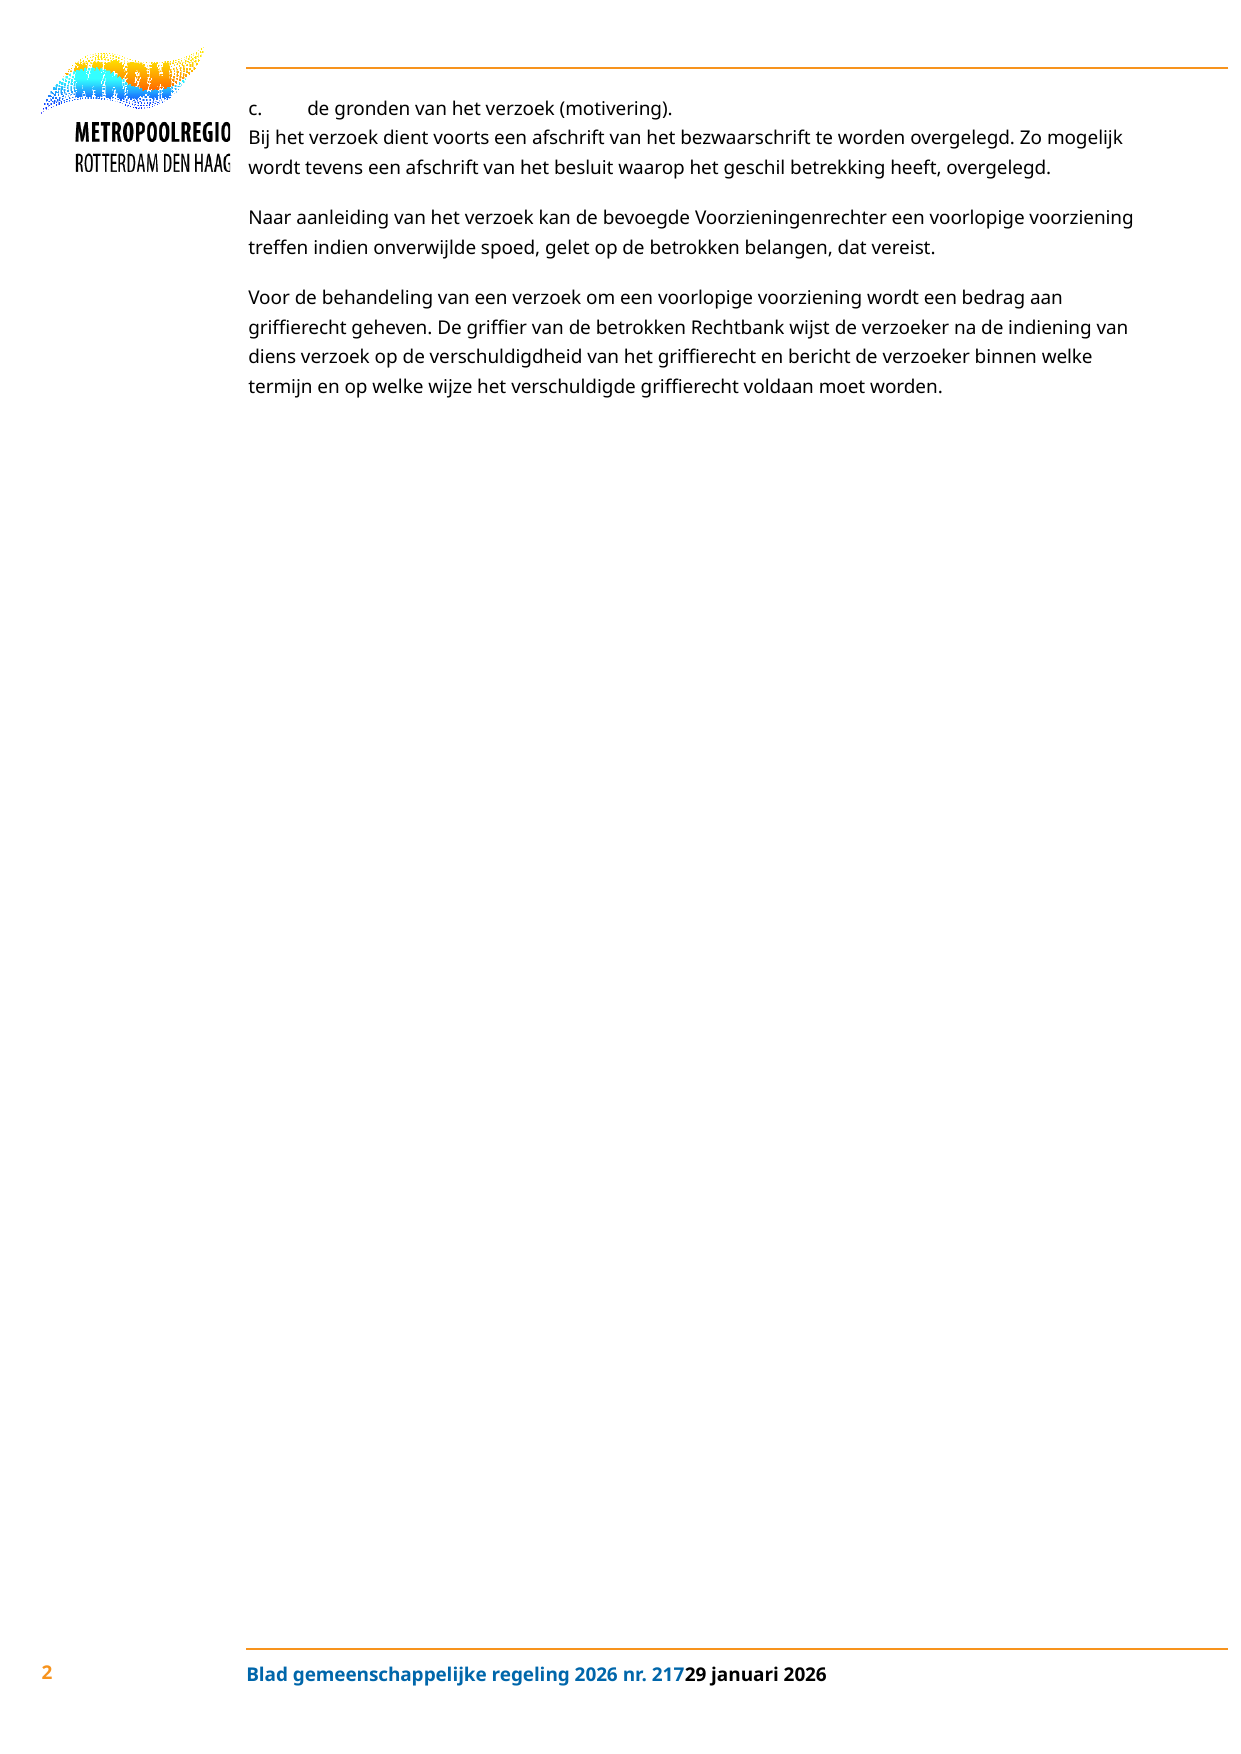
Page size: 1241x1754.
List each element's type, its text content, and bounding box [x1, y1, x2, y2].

list de gronden van het verzoek (motivering). [248, 95, 1152, 121]
picture [41, 47, 231, 172]
text Voor de behandeling van een verzoek om een voorlopige voorziening wordt een bedrag aan griffierecht geheven. De griffier van de betrokken Rechtbank wijst de verzoeker na de indiening van diens verzoek op de verschuldigdheid van het griffierecht en bericht de verzoeker binnen welke termijn en op welke wijze het verschuldigde griffierecht voldaan moet worden. [248, 284, 1152, 399]
text Naar aanleiding van het verzoek kan de bevoegde Voorzieningenrechter een voorlopige voorziening treffen indien onverwijlde spoed, gelet op de betrokken belangen, dat vereist. [248, 204, 1152, 260]
text Bij het verzoek dient voorts een afschrift van het bezwaarschrift te worden overgelegd. Zo mogelijk wordt tevens een afschrift van het besluit waarop het geschil betrekking heeft, overgelegd. [248, 124, 1152, 180]
